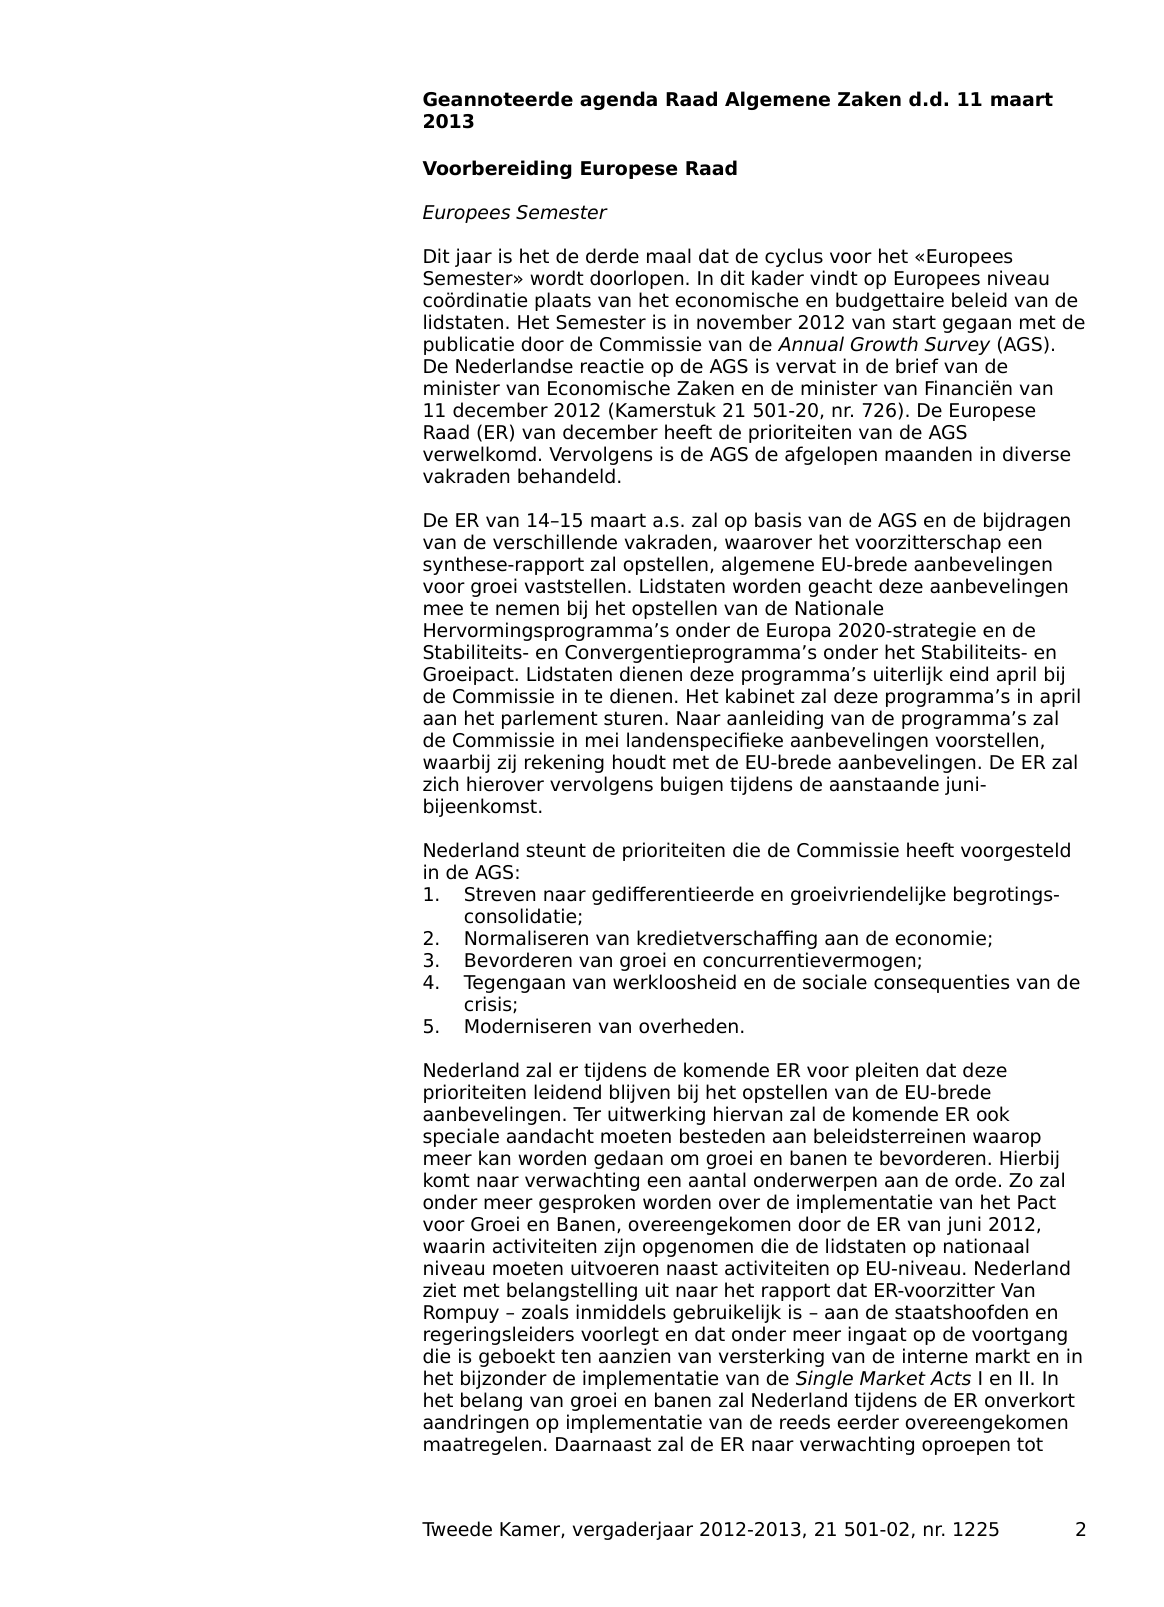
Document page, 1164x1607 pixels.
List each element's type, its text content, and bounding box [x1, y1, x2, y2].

subtitle Geannoteerde agenda Raad Algemene Zaken d.d. 11 maart 2013 [422, 89, 1087, 133]
text 1. Streven naar gedifferentieerde en groeivriendelijke begrotings-consolidatie; [422, 884, 1087, 928]
text De ER van 14–15 maart a.s. zal op basis van de AGS en de bijdragen van de verschillende vakraden, waarover het voorzitterschap een synthese-rapport zal opstellen, algemene EU-brede aanbevelingen voor groei vaststellen. Lidstaten worden geacht deze aanbevelingen mee te nemen bij het opstellen van de Nationale Hervormingsprogramma’s onder de Europa 2020-strategie en de Stabiliteits- en Convergentieprogramma’s onder het Stabiliteits- en Groeipact. Lidstaten dienen deze programma’s uiterlijk eind april bij de Commissie in te dienen. Het kabinet zal deze programma’s in april aan het parlement sturen. Naar aanleiding van de programma’s zal de Commissie in mei landenspecifieke aanbevelingen voorstellen, waarbij zij rekening houdt met de EU-brede aanbevelingen. De ER zal zich hierover vervolgens buigen tijdens de aanstaande juni-bijeenkomst. [422, 510, 1087, 818]
text Nederland zal er tijdens de komende ER voor pleiten dat deze prioriteiten leidend blijven bij het opstellen van de EU-brede aanbevelingen. Ter uitwerking hiervan zal de komende ER ook speciale aandacht moeten besteden aan beleidsterreinen waarop meer kan worden gedaan om groei en banen te bevorderen. Hierbij komt naar verwachting een aantal onderwerpen aan de orde. Zo zal onder meer gesproken worden over de implementatie van het Pact voor Groei en Banen, overeengekomen door de ER van juni 2012, waarin activiteiten zijn opgenomen die de lidstaten op nationaal niveau moeten uitvoeren naast activiteiten op EU-niveau. Nederland ziet met belangstelling uit naar het rapport dat ER-voorzitter Van Rompuy – zoals inmiddels gebruikelijk is – aan de staatshoofden en regeringsleiders voorlegt en dat onder meer ingaat op de voortgang die is geboekt ten aanzien van versterking van de interne markt en in het bijzonder de implementatie van de Single Market Acts I en II. In het belang van groei en banen zal Nederland tijdens de ER onverkort aandringen op implementatie van de reeds eerder overeengekomen maatregelen. Daarnaast zal de ER naar verwachting oproepen tot [422, 1060, 1087, 1456]
text 2. Normaliseren van kredietverschaffing aan de economie; [422, 928, 1087, 950]
subtitle Voorbereiding Europese Raad [422, 158, 1087, 180]
text 5. Moderniseren van overheden. [422, 1016, 1087, 1038]
subtitle Europees Semester [422, 202, 1087, 224]
text 4. Tegengaan van werkloosheid en de sociale consequenties van de crisis; [422, 972, 1087, 1016]
text Nederland steunt de prioriteiten die de Commissie heeft voorgesteld in de AGS: [422, 840, 1087, 884]
text 3. Bevorderen van groei en concurrentievermogen; [422, 950, 1087, 972]
text Dit jaar is het de derde maal dat de cyclus voor het «Europees Semester» wordt doorlopen. In dit kader vindt op Europees niveau coördinatie plaats van het economische en budgettaire beleid van de lidstaten. Het Semester is in november 2012 van start gegaan met de publicatie door de Commissie van de Annual Growth Survey (AGS). De Nederlandse reactie op de AGS is vervat in de brief van de minister van Economische Zaken en de minister van Financiën van 11 december 2012 (Kamerstuk 21 501-20, nr. 726). De Europese Raad (ER) van december heeft de prioriteiten van de AGS verwelkomd. Vervolgens is de AGS de afgelopen maanden in diverse vakraden behandeld. [422, 246, 1087, 488]
